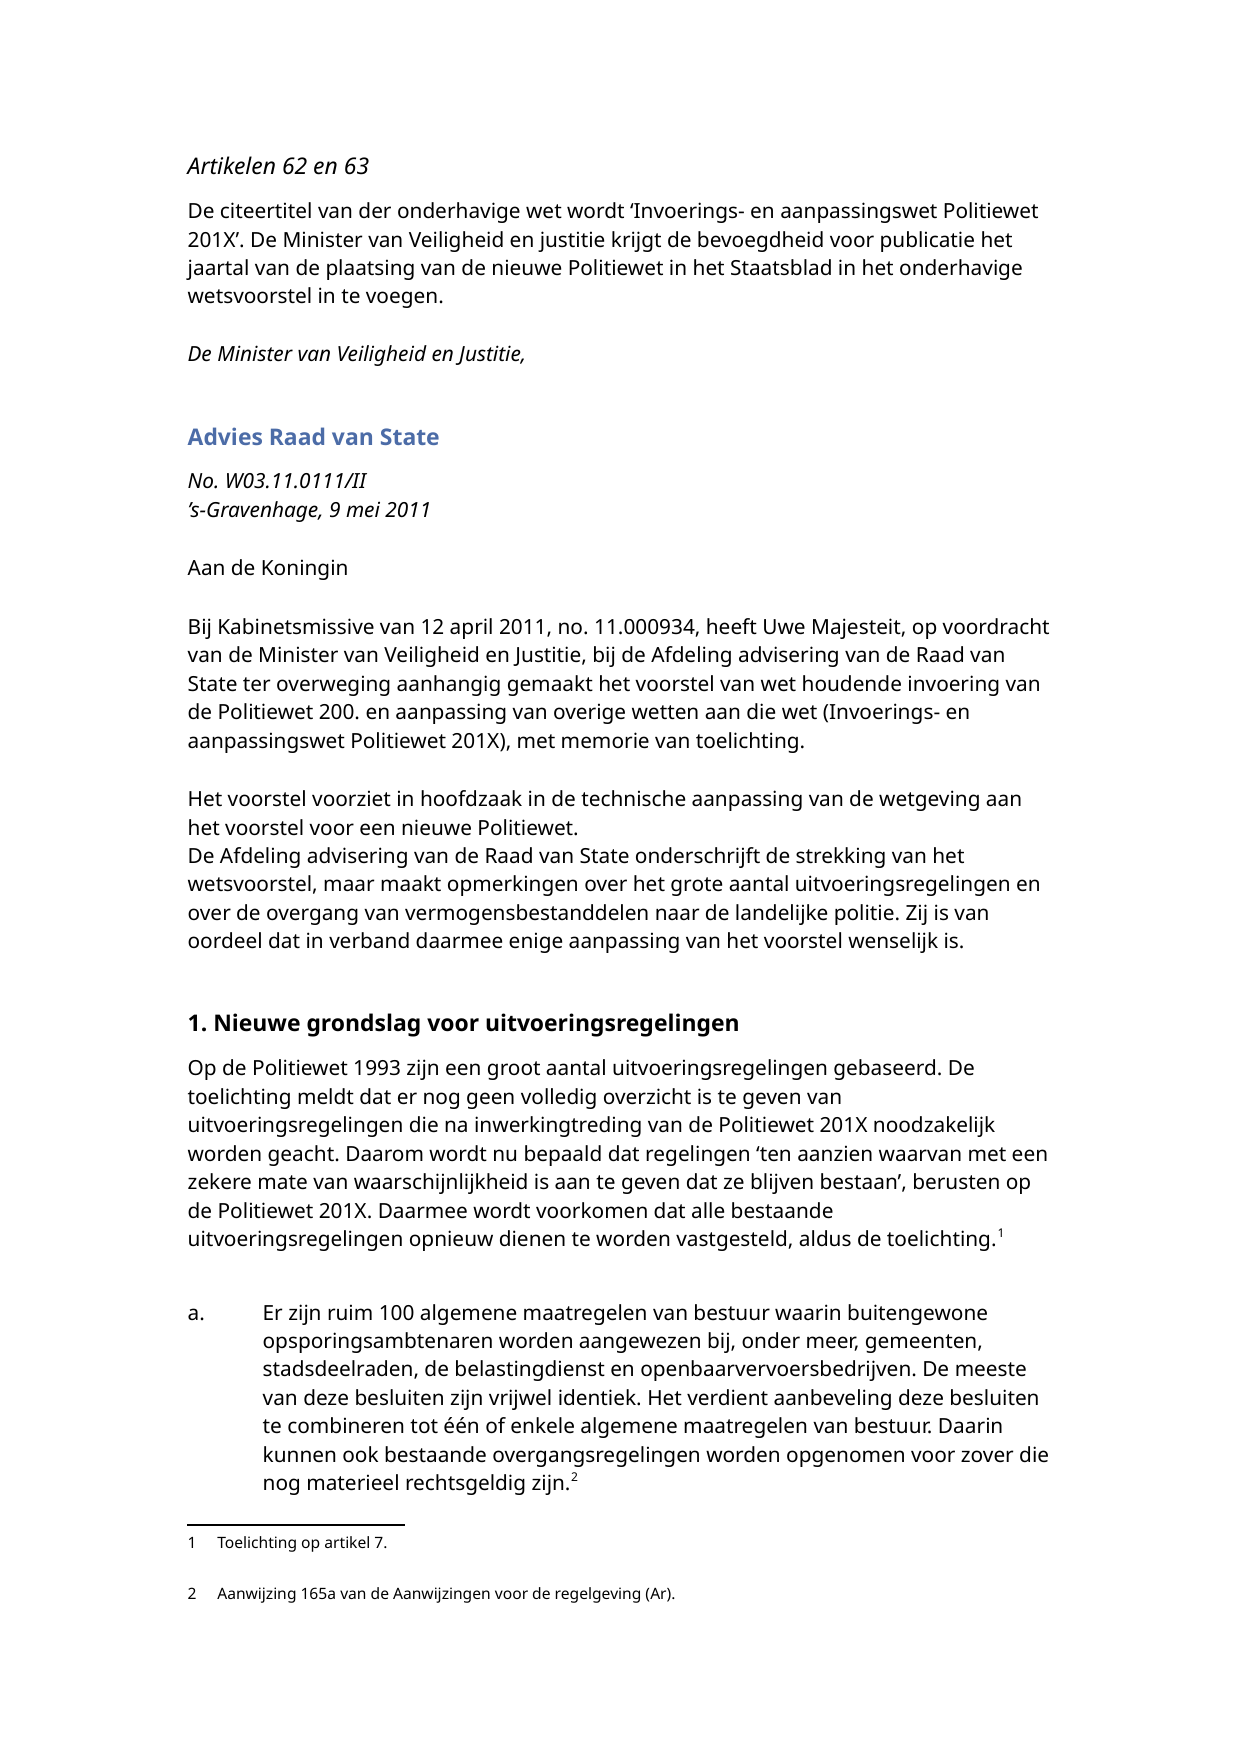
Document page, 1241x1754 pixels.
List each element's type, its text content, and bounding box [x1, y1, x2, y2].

text No. W03.11.0111/II [187, 467, 1053, 495]
subtitle 1. Nieuwe grondslag voor uitvoeringsregelingen [187, 1007, 1053, 1038]
text De citeertitel van der onderhavige wet wordt ‘Invoerings- en aanpassingswet Politiewet 201X’. De Minister van Veiligheid en justitie krijgt de bevoegdheid voor publicatie het jaartal van de plaatsing van de nieuwe Politiewet in het Staatsblad in het onderhavige wetsvoorstel in te voegen. [187, 196, 1053, 310]
text Aan de Koningin [187, 553, 1053, 582]
list Aanwijzing 165a van de Aanwijzingen voor de regelgeving (Ar). [187, 1575, 1053, 1604]
list Er zijn ruim 100 algemene maatregelen van bestuur waarin buitengewone opsporingsambtenaren worden aangewezen bij, onder meer, gemeenten, stadsdeelraden, de belastingdienst en openbaarvervoersbedrijven. De meeste van deze besluiten zijn vrijwel identiek. Het verdient aanbeveling deze besluiten te combineren tot één of enkele algemene maatregelen van bestuur. Daarin kunnen ook bestaande overgangsregelingen worden opgenomen voor zover die nog materieel rechtsgeldig zijn. [187, 1298, 1053, 1497]
text De Afdeling advisering van de Raad van State onderschrijft de strekking van het wetsvoorstel, maar maakt opmerkingen over het grote aantal uitvoeringsregelingen en over de overgang van vermogensbestanddelen naar de landelijke politie. Zij is van oordeel dat in verband daarmee enige aanpassing van het voorstel wenselijk is. [187, 841, 1053, 955]
text Het voorstel voorziet in hoofdzaak in de technische aanpassing van de wetgeving aan het voorstel voor een nieuwe Politiewet. [187, 784, 1053, 841]
subtitle Artikelen 62 en 63 [187, 150, 1053, 181]
text Bij Kabinetsmissive van 12 april 2011, no. 11.000934, heeft Uwe Majesteit, op voordracht van de Minister van Veiligheid en Justitie, bij de Afdeling advisering van de Raad van State ter overweging aanhangig gemaakt het voorstel van wet houdende invoering van de Politiewet 200. en aanpassing van overige wetten aan die wet (Invoerings- en aanpassingswet Politiewet 201X), met memorie van toelichting. [187, 612, 1053, 754]
text ’s-Gravenhage, 9 mei 2011 [187, 495, 1053, 523]
text De Minister van Veiligheid en Justitie, [187, 339, 1053, 368]
subtitle Advies Raad van State [187, 420, 1053, 452]
text Op de Politiewet 1993 zijn een groot aantal uitvoeringsregelingen gebaseerd. De toelichting meldt dat er nog geen volledig overzicht is te geven van uitvoeringsregelingen die na inwerkingtreding van de Politiewet 201X noodzakelijk worden geacht. Daarom wordt nu bepaald dat regelingen ‘ten aanzien waarvan met een zekere mate van waarschijnlijkheid is aan te geven dat ze blijven bestaan’, berusten op de Politiewet 201X. Daarmee wordt voorkomen dat alle bestaande uitvoeringsregelingen opnieuw dienen te worden vastgesteld, aldus de toelichting. [187, 1053, 1053, 1253]
text Toelichting op artikel 7. [187, 1517, 1053, 1545]
